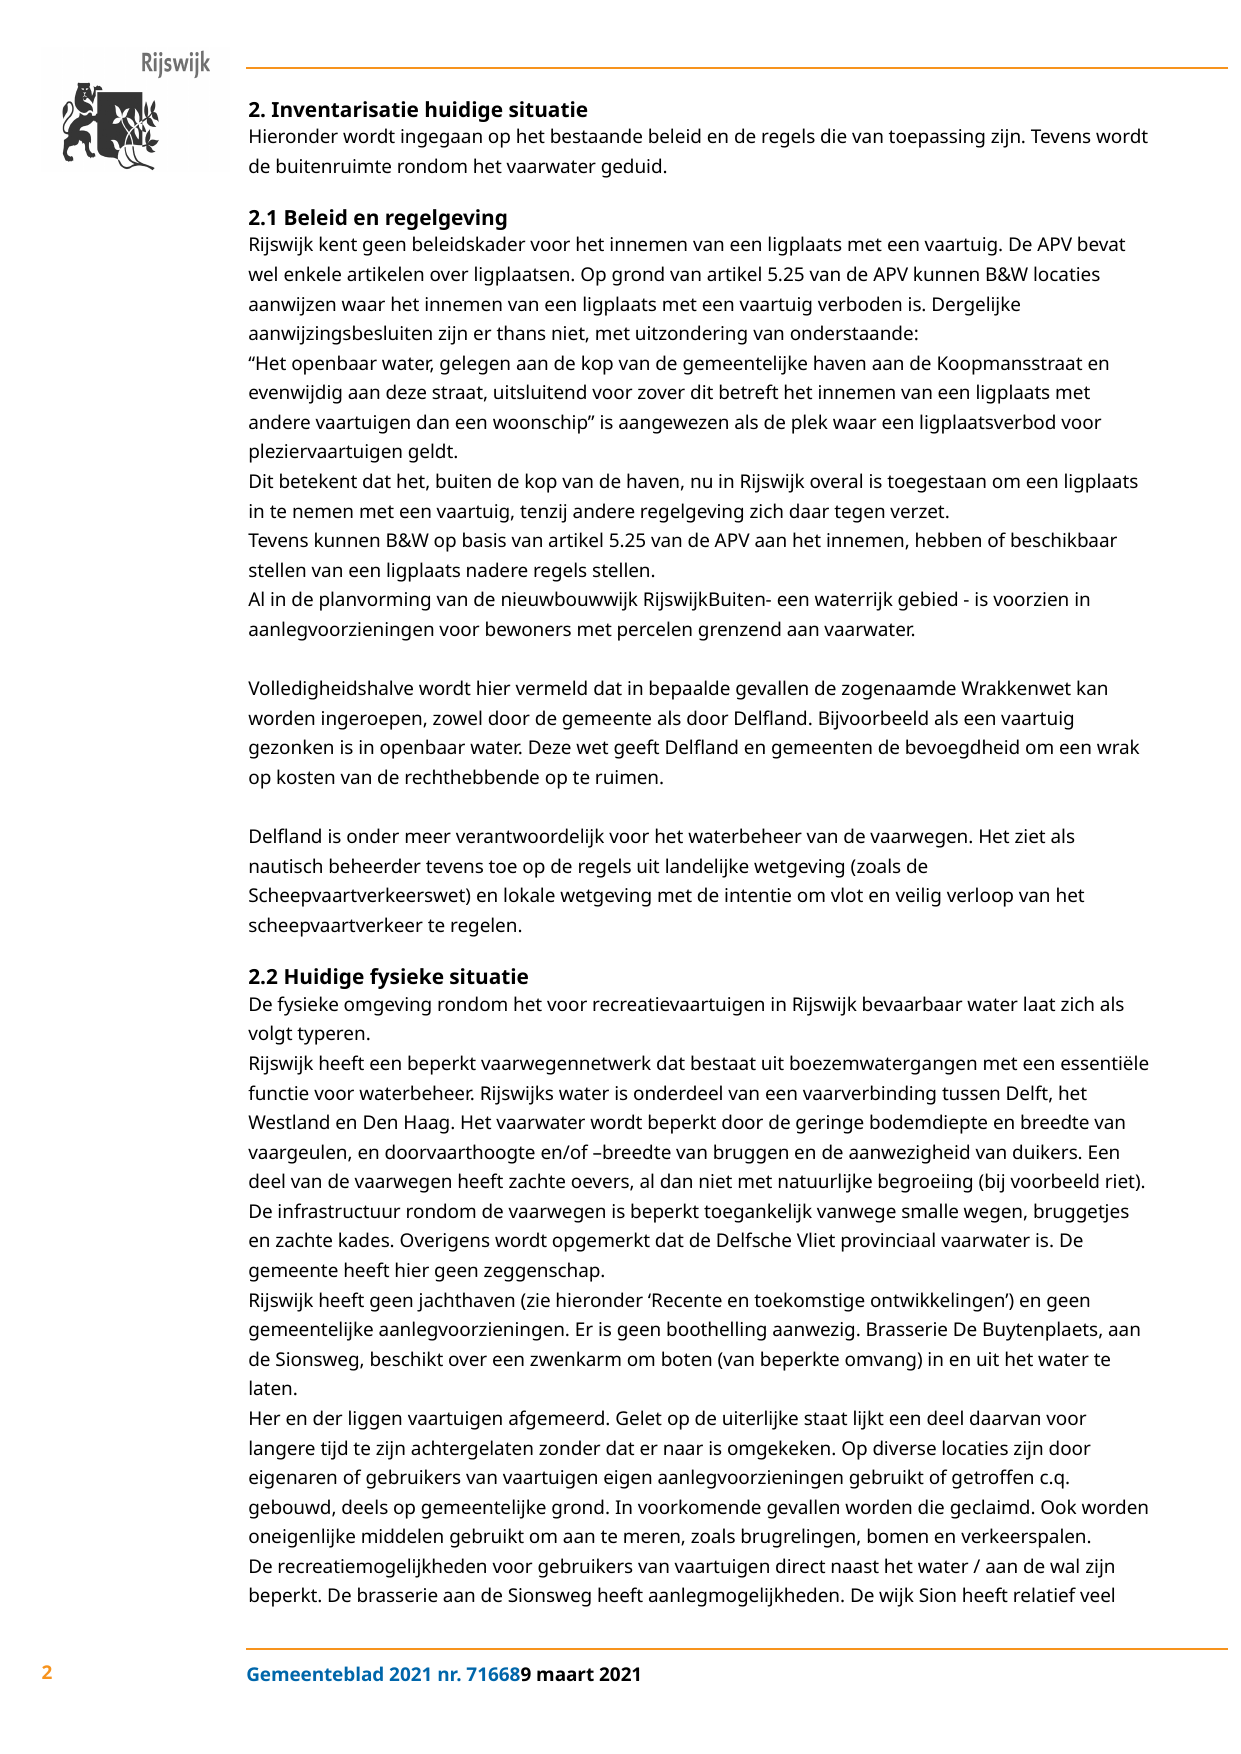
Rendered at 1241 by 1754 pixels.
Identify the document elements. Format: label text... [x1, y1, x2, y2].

text 2.1 Beleid en regelgeving [248, 203, 1152, 232]
text Al in de planvorming van de nieuwbouwwijk RijswijkBuiten- een waterrijk gebied - is voorzien in aanlegvoorzieningen voor bewoners met percelen grenzend aan vaarwater. [248, 587, 1152, 642]
text Delfland is onder meer verantwoordelijk voor het waterbeheer van de vaarwegen. Het ziet als nautisch beheerder tevens toe op de regels uit landelijke wetgeving (zoals de Scheepvaartverkeerswet) en lokale wetgeving met de intentie om vlot en veilig verloop van het scheepvaartverkeer te regelen. [248, 823, 1152, 938]
text Dit betekent dat het, buiten de kop van de haven, nu in Rijswijk overal is toegestaan om een ligplaats in te nemen met een vaartuig, tenzij andere regelgeving zich daar tegen verzet. [248, 468, 1152, 524]
picture [41, 47, 231, 172]
text 2.2 Huidige fysieke situatie [248, 962, 1152, 991]
text Rijswijk heeft een beperkt vaarwegennetwerk dat bestaat uit boezemwatergangen met een essentiële functie voor waterbeheer. Rijswijks water is onderdeel van een vaarverbinding tussen Delft, het Westland en Den Haag. Het vaarwater wordt beperkt door de geringe bodemdiepte en breedte van vaargeulen, en doorvaarthoogte en/of –breedte van bruggen en de aanwezigheid van duikers. Een deel van de vaarwegen heeft zachte oevers, al dan niet met natuurlijke begroeiing (bij voorbeeld riet). De infrastructuur rondom de vaarwegen is beperkt toegankelijk vanwege smalle wegen, bruggetjes en zachte kades. Overigens wordt opgemerkt dat de Delfsche Vliet provinciaal vaarwater is. De gemeente heeft hier geen zeggenschap. [248, 1050, 1152, 1283]
text De fysieke omgeving rondom het voor recreatievaartuigen in Rijswijk bevaarbaar water laat zich als volgt typeren. [248, 991, 1152, 1046]
text “Het openbaar water, gelegen aan de kop van de gemeentelijke haven aan de Koopmansstraat en evenwijdig aan deze straat, uitsluitend voor zover dit betreft het innemen van een ligplaats met andere vaartuigen dan een woonschip” is aangewezen als de plek waar een ligplaatsverbod voor pleziervaartuigen geldt. [248, 350, 1152, 464]
text Hieronder wordt ingegaan op het bestaande beleid en de regels die van toepassing zijn. Tevens wordt de buitenruimte rondom het vaarwater geduid. [248, 123, 1152, 178]
text Rijswijk heeft geen jachthaven (zie hieronder ‘Recente en toekomstige ontwikkelingen’) en geen gemeentelijke aanlegvoorzieningen. Er is geen boothelling aanwezig. Brasserie De Buytenplaets, aan de Sionsweg, beschikt over een zwenkarm om boten (van beperkte omvang) in en uit het water te laten. [248, 1287, 1152, 1401]
text Tevens kunnen B&W op basis van artikel 5.25 van de APV aan het innemen, hebben of beschikbaar stellen van een ligplaats nadere regels stellen. [248, 527, 1152, 583]
text De recreatiemogelijkheden voor gebruikers van vaartuigen direct naast het water / aan de wal zijn beperkt. De brasserie aan de Sionsweg heeft aanlegmogelijkheden. De wijk Sion heeft relatief veel [248, 1553, 1152, 1608]
text 2. Inventarisatie huidige situatie [248, 95, 1152, 123]
text Her en der liggen vaartuigen afgemeerd. Gelet op de uiterlijke staat lijkt een deel daarvan voor langere tijd te zijn achtergelaten zonder dat er naar is omgekeken. Op diverse locaties zijn door eigenaren of gebruikers van vaartuigen eigen aanlegvoorzieningen gebruikt of getroffen c.q. gebouwd, deels op gemeentelijke grond. In voorkomende gevallen worden die geclaimd. Ook worden oneigenlijke middelen gebruikt om aan te meren, zoals brugrelingen, bomen en verkeerspalen. [248, 1405, 1152, 1549]
text Rijswijk kent geen beleidskader voor het innemen van een ligplaats met een vaartuig. De APV bevat wel enkele artikelen over ligplaatsen. Op grond van artikel 5.25 van de APV kunnen B&W locaties aanwijzen waar het innemen van een ligplaats met een vaartuig verboden is. Dergelijke aanwijzingsbesluiten zijn er thans niet, met uitzondering van onderstaande: [248, 232, 1152, 346]
text Volledigheidshalve wordt hier vermeld dat in bepaalde gevallen de zogenaamde Wrakkenwet kan worden ingeroepen, zowel door de gemeente als door Delfland. Bijvoorbeeld als een vaartuig gezonken is in openbaar water. Deze wet geeft Delfland en gemeenten de bevoegdheid om een wrak op kosten van de rechthebbende op te ruimen. [248, 675, 1152, 790]
